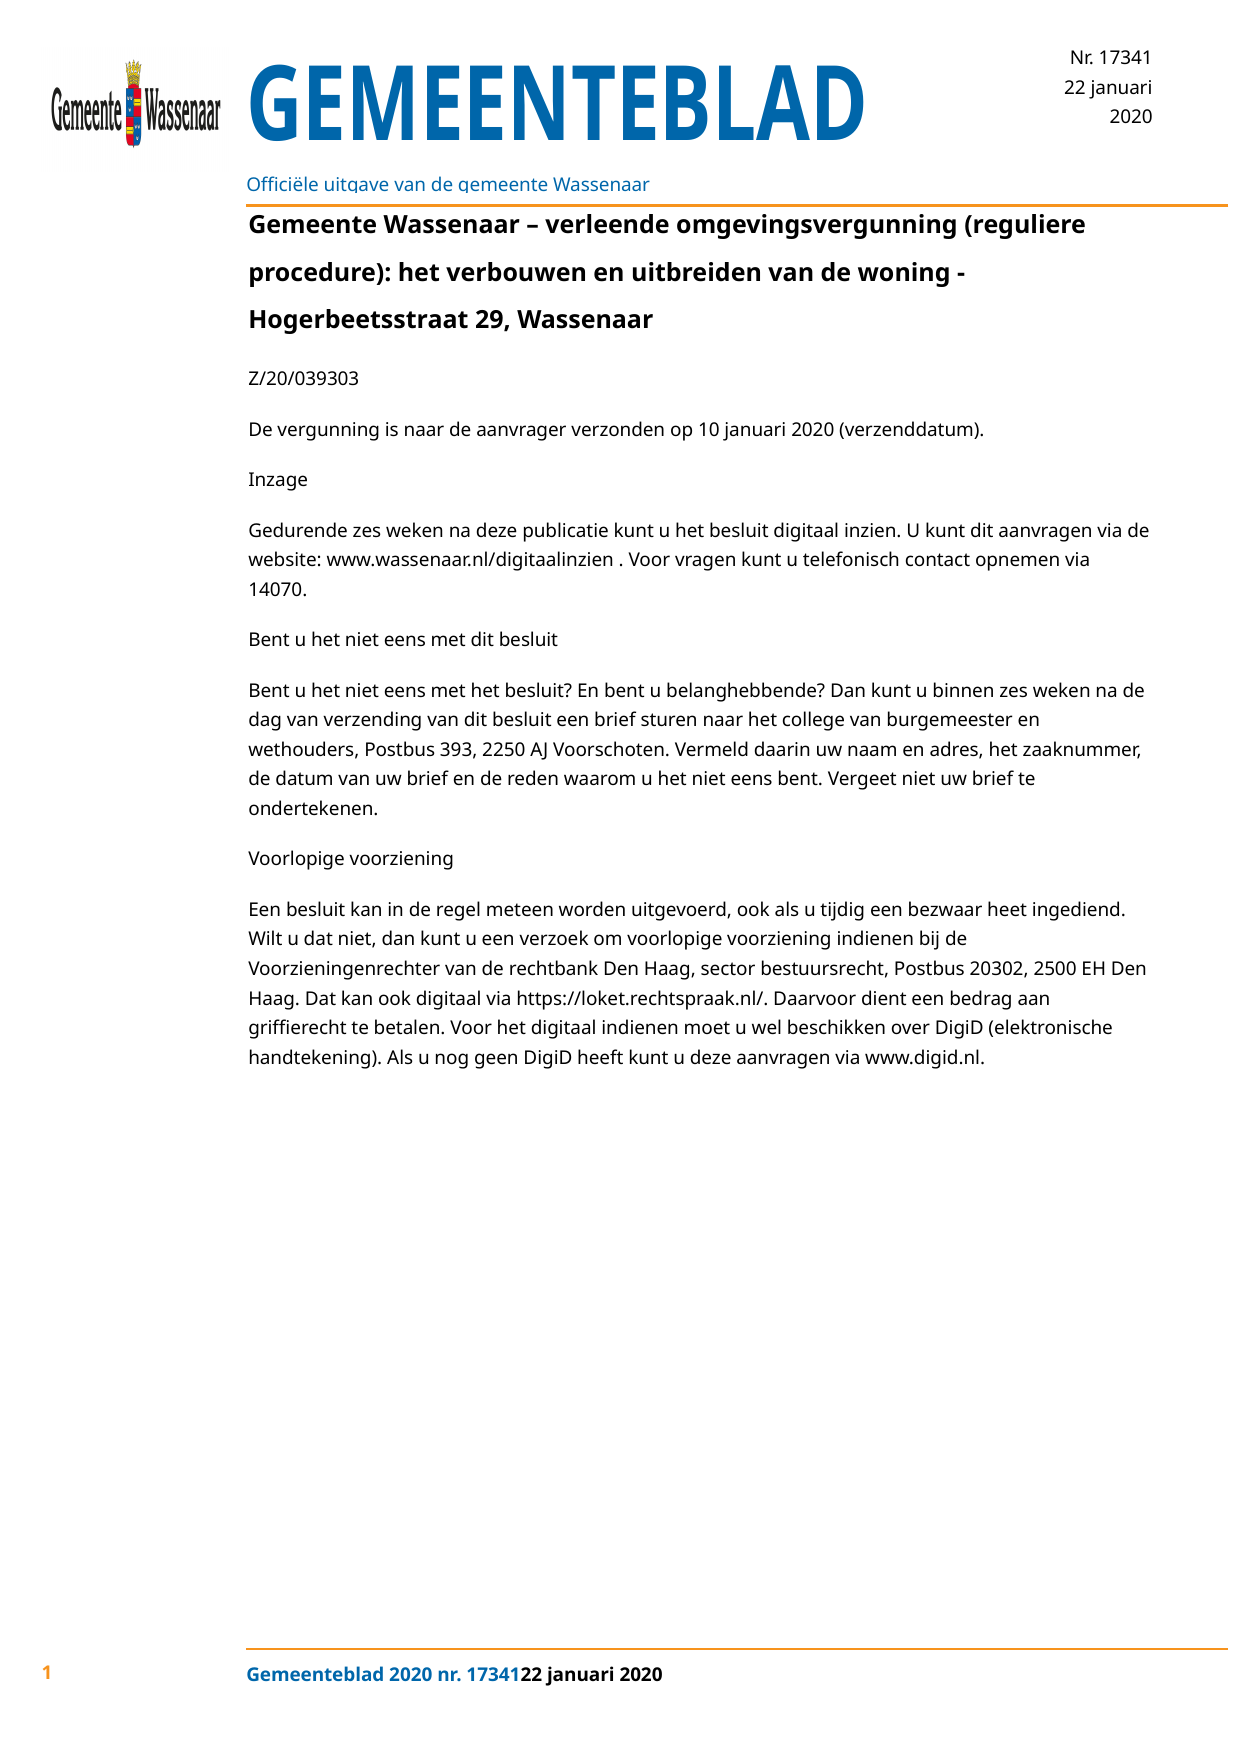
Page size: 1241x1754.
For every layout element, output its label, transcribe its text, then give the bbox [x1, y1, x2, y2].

text Z/20/039303 [248, 366, 1152, 391]
text Bent u het niet eens met dit besluit [248, 626, 1152, 652]
picture [41, 47, 231, 172]
text Bent u het niet eens met het besluit? En bent u belanghebbende? Dan kunt u binnen zes weken na de dag van verzending van dit besluit een brief sturen naar het college van burgemeester en wethouders, Postbus 393, 2250 AJ Voorschoten. Vermeld daarin uw naam en adres, het zaaknummer, de datum van uw brief en de reden waarom u het niet eens bent. Vergeet niet uw brief te ondertekenen. [248, 677, 1152, 821]
text De vergunning is naar de aanvrager verzonden op 10 januari 2020 (verzenddatum). [248, 416, 1152, 442]
text Gemeente Wassenaar – verleende omgevingsvergunning (reguliere procedure): het verbouwen en uitbreiden van de woning - Hogerbeetsstraat 29, Wassenaar [248, 207, 1152, 336]
text Een besluit kan in de regel meteen worden uitgevoerd, ook als u tijdig een bezwaar heet ingediend. Wilt u dat niet, dan kunt u een verzoek om voorlopige voorziening indienen bij de Voorzieningenrechter van de rechtbank Den Haag, sector bestuursrecht, Postbus 20302, 2500 EH Den Haag. Dat kan ook digitaal via https://loket.rechtspraak.nl/. Daarvoor dient een bedrag aan griffierecht te betalen. Voor het digitaal indienen moet u wel beschikken over DigiD (elektronische handtekening). Als u nog geen DigiD heeft kunt u deze aanvragen via www.digid.nl. [248, 896, 1152, 1069]
text Inzage [248, 466, 1152, 492]
text Voorlopige voorziening [248, 846, 1152, 871]
text Gedurende zes weken na deze publicatie kunt u het besluit digitaal inzien. U kunt dit aanvragen via de website: www.wassenaar.nl/digitaalinzien . Voor vragen kunt u telefonisch contact opnemen via 14070. [248, 517, 1152, 602]
